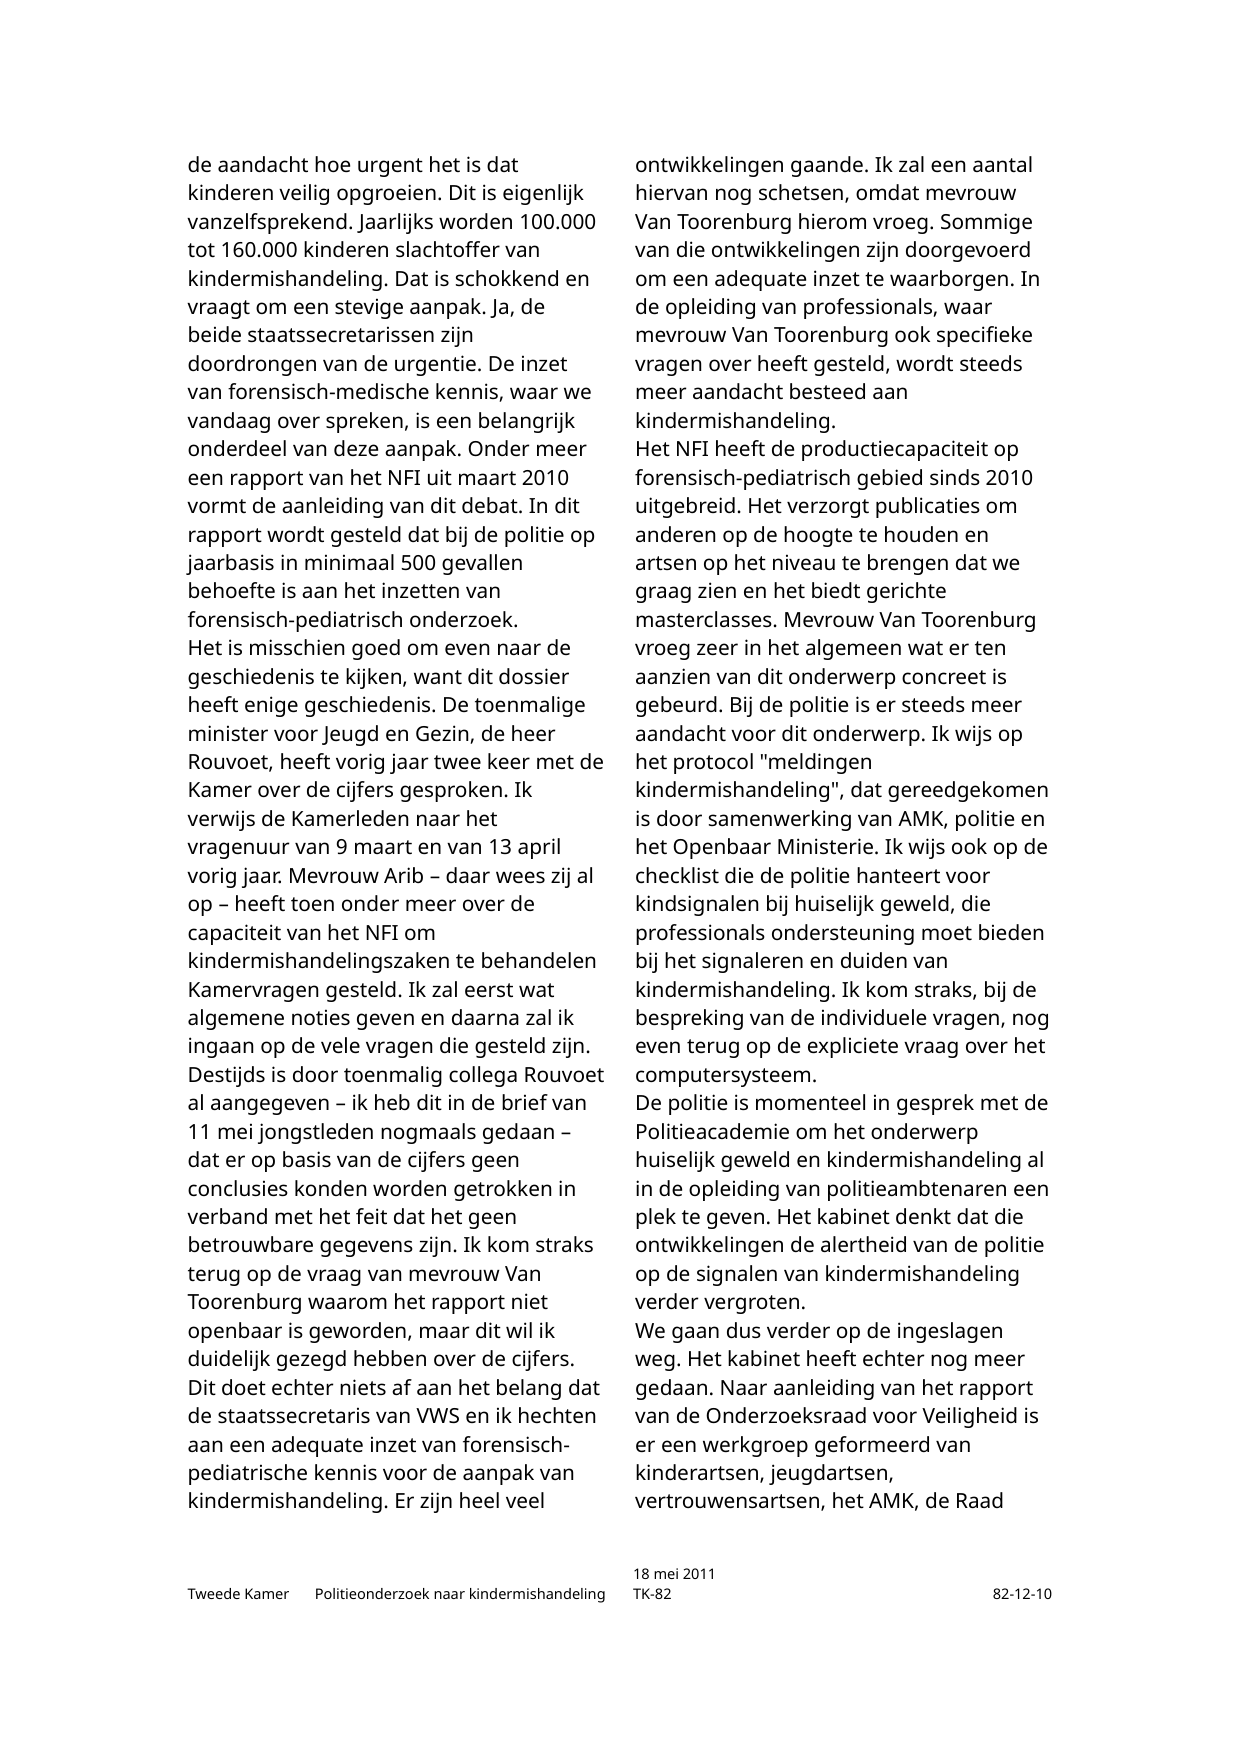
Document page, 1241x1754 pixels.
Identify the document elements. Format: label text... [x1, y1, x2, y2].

text We gaan dus verder op de ingeslagen weg. Het kabinet heeft echter nog meer gedaan. Naar aanleiding van het rapport van de Onderzoeksraad voor Veiligheid is er een werkgroep geformeerd van kinderartsen, jeugdartsen, vertrouwensartsen, het AMK, de Raad [635, 1316, 1053, 1515]
text De politie is momenteel in gesprek met de Politieacademie om het onderwerp huiselijk geweld en kindermishandeling al in de opleiding van politieambtenaren een plek te geven. Het kabinet denkt dat die ontwikkelingen de alertheid van de politie op de signalen van kindermishandeling verder vergroten. [635, 1088, 1053, 1316]
text ontwikkelingen gaande. Ik zal een aantal hiervan nog schetsen, omdat mevrouw Van Toorenburg hierom vroeg. Sommige van die ontwikkelingen zijn doorgevoerd om een adequate inzet te waarborgen. In de opleiding van professionals, waar mevrouw Van Toorenburg ook specifieke vragen over heeft gesteld, wordt steeds meer aandacht besteed aan kindermishandeling. [635, 150, 1053, 434]
text de aandacht hoe urgent het is dat kinderen veilig opgroeien. Dit is eigenlijk vanzelfsprekend. Jaarlijks worden 100.000 tot 160.000 kinderen slachtoffer van kindermishandeling. Dat is schokkend en vraagt om een stevige aanpak. Ja, de beide staatssecretarissen zijn doordrongen van de urgentie. De inzet van forensisch-medische kennis, waar we vandaag over spreken, is een belangrijk onderdeel van deze aanpak. Onder meer een rapport van het NFI uit maart 2010 vormt de aanleiding van dit debat. In dit rapport wordt gesteld dat bij de politie op jaarbasis in minimaal 500 gevallen behoefte is aan het inzetten van forensisch-pediatrisch onderzoek. [187, 150, 605, 633]
text Het is misschien goed om even naar de geschiedenis te kijken, want dit dossier heeft enige geschiedenis. De toenmalige minister voor Jeugd en Gezin, de heer Rouvoet, heeft vorig jaar twee keer met de Kamer over de cijfers gesproken. Ik verwijs de Kamerleden naar het vragenuur van 9 maart en van 13 april vorig jaar. Mevrouw Arib – daar wees zij al op – heeft toen onder meer over de capaciteit van het NFI om kindermishandelingszaken te behandelen Kamervragen gesteld. Ik zal eerst wat algemene noties geven en daarna zal ik ingaan op de vele vragen die gesteld zijn. [187, 633, 605, 1060]
text Destijds is door toenmalig collega Rouvoet al aangegeven – ik heb dit in de brief van 11 mei jongstleden nogmaals gedaan – dat er op basis van de cijfers geen conclusies konden worden getrokken in verband met het feit dat het geen betrouwbare gegevens zijn. Ik kom straks terug op de vraag van mevrouw Van Toorenburg waarom het rapport niet openbaar is geworden, maar dit wil ik duidelijk gezegd hebben over de cijfers. Dit doet echter niets af aan het belang dat de staatssecretaris van VWS en ik hechten aan een adequate inzet van forensisch-pediatrische kennis voor de aanpak van kindermishandeling. Er zijn heel veel [187, 1060, 605, 1515]
text Het NFI heeft de productiecapaciteit op forensisch-pediatrisch gebied sinds 2010 uitgebreid. Het verzorgt publicaties om anderen op de hoogte te houden en artsen op het niveau te brengen dat we graag zien en het biedt gerichte masterclasses. Mevrouw Van Toorenburg vroeg zeer in het algemeen wat er ten aanzien van dit onderwerp concreet is gebeurd. Bij de politie is er steeds meer aandacht voor dit onderwerp. Ik wijs op het protocol "meldingen kindermishandeling", dat gereedgekomen is door samenwerking van AMK, politie en het Openbaar Ministerie. Ik wijs ook op de checklist die de politie hanteert voor kindsignalen bij huiselijk geweld, die professionals ondersteuning moet bieden bij het signaleren en duiden van kindermishandeling. Ik kom straks, bij de bespreking van de individuele vragen, nog even terug op de expliciete vraag over het computersysteem. [635, 434, 1053, 1088]
